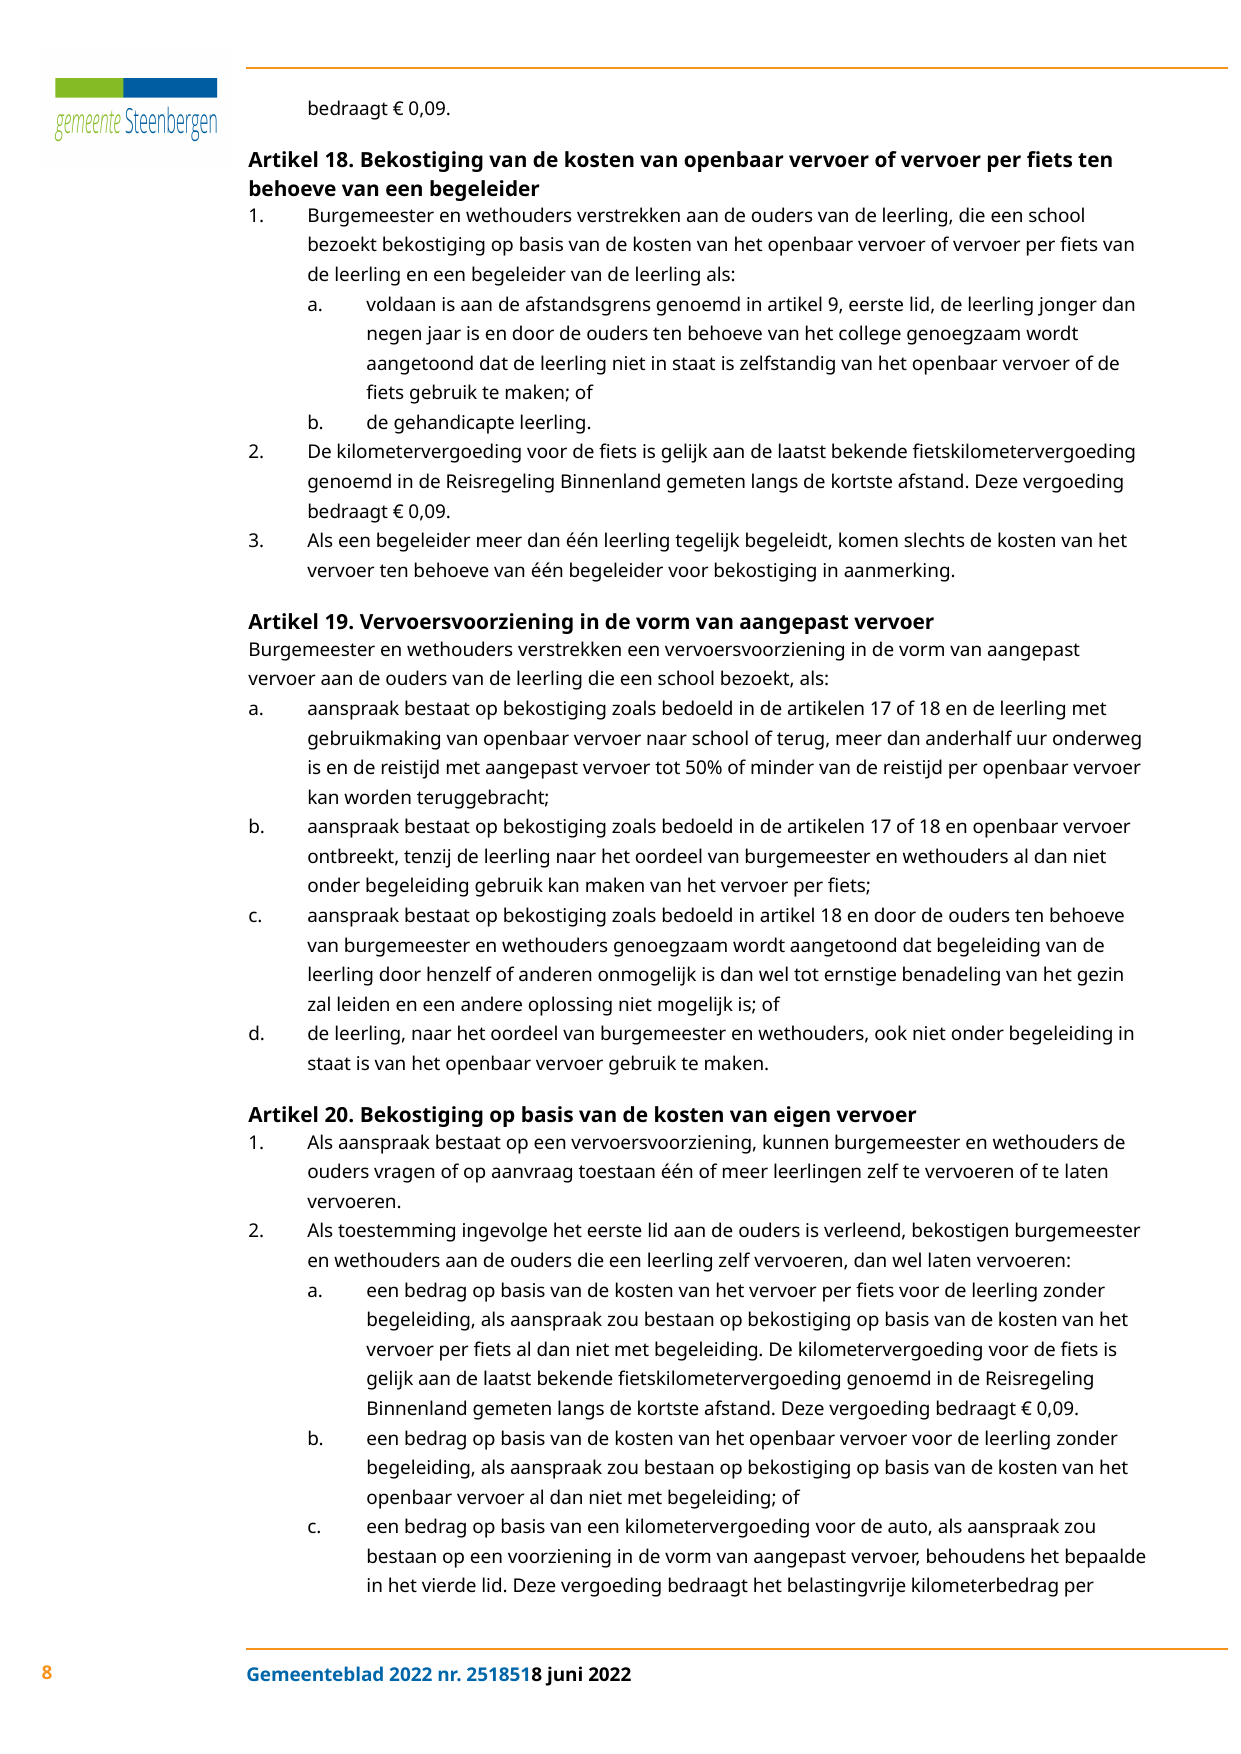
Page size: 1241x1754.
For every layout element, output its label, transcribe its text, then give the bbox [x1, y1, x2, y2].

list de gehandicapte leerling. [307, 409, 1152, 435]
list bedraagt € 0,09. [248, 95, 1152, 121]
list Als aanspraak bestaat op een vervoersvoorziening, kunnen burgemeester en wethouders de ouders vragen of op aanvraag toestaan één of meer leerlingen zelf te vervoeren of te laten vervoeren. [248, 1129, 1152, 1214]
text Burgemeester en wethouders verstrekken een vervoersvoorziening in de vorm van aangepast vervoer aan de ouders van de leerling die een school bezoekt, als: [248, 636, 1152, 691]
list een bedrag op basis van de kosten van het openbaar vervoer voor de leerling zonder begeleiding, als aanspraak zou bestaan op bekostiging op basis van de kosten van het openbaar vervoer al dan niet met begeleiding; of [307, 1425, 1152, 1510]
list een bedrag op basis van een kilometervergoeding voor de auto, als aanspraak zou bestaan op een voorziening in de vorm van aangepast vervoer, behoudens het bepaalde in het vierde lid. Deze vergoeding bedraagt het belastingvrije kilometerbedrag per [307, 1513, 1152, 1598]
list Als een begeleider meer dan één leerling tegelijk begeleidt, komen slechts de kosten van het vervoer ten behoeve van één begeleider voor bekostiging in aanmerking. [248, 527, 1152, 583]
list De kilometervergoeding voor de fiets is gelijk aan de laatst bekende fietskilometervergoeding genoemd in de Reisregeling Binnenland gemeten langs de kortste afstand. Deze vergoeding bedraagt € 0,09. [248, 439, 1152, 524]
list aanspraak bestaat op bekostiging zoals bedoeld in artikel 18 en door de ouders ten behoeve van burgemeester en wethouders genoegzaam wordt aangetoond dat begeleiding van de leerling door henzelf of anderen onmogelijk is dan wel tot ernstige benadeling van het gezin zal leiden en een andere oplossing niet mogelijk is; of [248, 902, 1152, 1017]
list een bedrag op basis van de kosten van het vervoer per fiets voor de leerling zonder begeleiding, als aanspraak zou bestaan op bekostiging op basis van de kosten van het vervoer per fiets al dan niet met begeleiding. De kilometervergoeding voor de fiets is gelijk aan de laatst bekende fietskilometervergoeding genoemd in de Reisregeling Binnenland gemeten langs de kortste afstand. Deze vergoeding bedraagt € 0,09. [307, 1277, 1152, 1421]
list voldaan is aan de afstandsgrens genoemd in artikel 9, eerste lid, de leerling jonger dan negen jaar is en door de ouders ten behoeve van het college genoegzaam wordt aangetoond dat de leerling niet in staat is zelfstandig van het openbaar vervoer of de fiets gebruik te maken; of [307, 291, 1152, 405]
picture [41, 47, 231, 172]
text Artikel 18. Bekostiging van de kosten van openbaar vervoer of vervoer per fiets ten behoeve van een begeleider [248, 145, 1152, 202]
list Burgemeester en wethouders verstrekken aan de ouders van de leerling, die een school bezoekt bekostiging op basis van de kosten van het openbaar vervoer of vervoer per fiets van de leerling en een begeleider van de leerling als: [248, 202, 1152, 287]
list aanspraak bestaat op bekostiging zoals bedoeld in de artikelen 17 of 18 en de leerling met gebruikmaking van openbaar vervoer naar school of terug, meer dan anderhalf uur onderweg is en de reistijd met aangepast vervoer tot 50% of minder van de reistijd per openbaar vervoer kan worden teruggebracht; [248, 695, 1152, 809]
text Artikel 20. Bekostiging op basis van de kosten van eigen vervoer [248, 1101, 1152, 1129]
list aanspraak bestaat op bekostiging zoals bedoeld in de artikelen 17 of 18 en openbaar vervoer ontbreekt, tenzij de leerling naar het oordeel van burgemeester en wethouders al dan niet onder begeleiding gebruik kan maken van het vervoer per fiets; [248, 813, 1152, 898]
text Artikel 19. Vervoersvoorziening in de vorm van aangepast vervoer [248, 607, 1152, 636]
list Als toestemming ingevolge het eerste lid aan de ouders is verleend, bekostigen burgemeester en wethouders aan de ouders die een leerling zelf vervoeren, dan wel laten vervoeren: [248, 1218, 1152, 1273]
list de leerling, naar het oordeel van burgemeester en wethouders, ook niet onder begeleiding in staat is van het openbaar vervoer gebruik te maken. [248, 1021, 1152, 1076]
